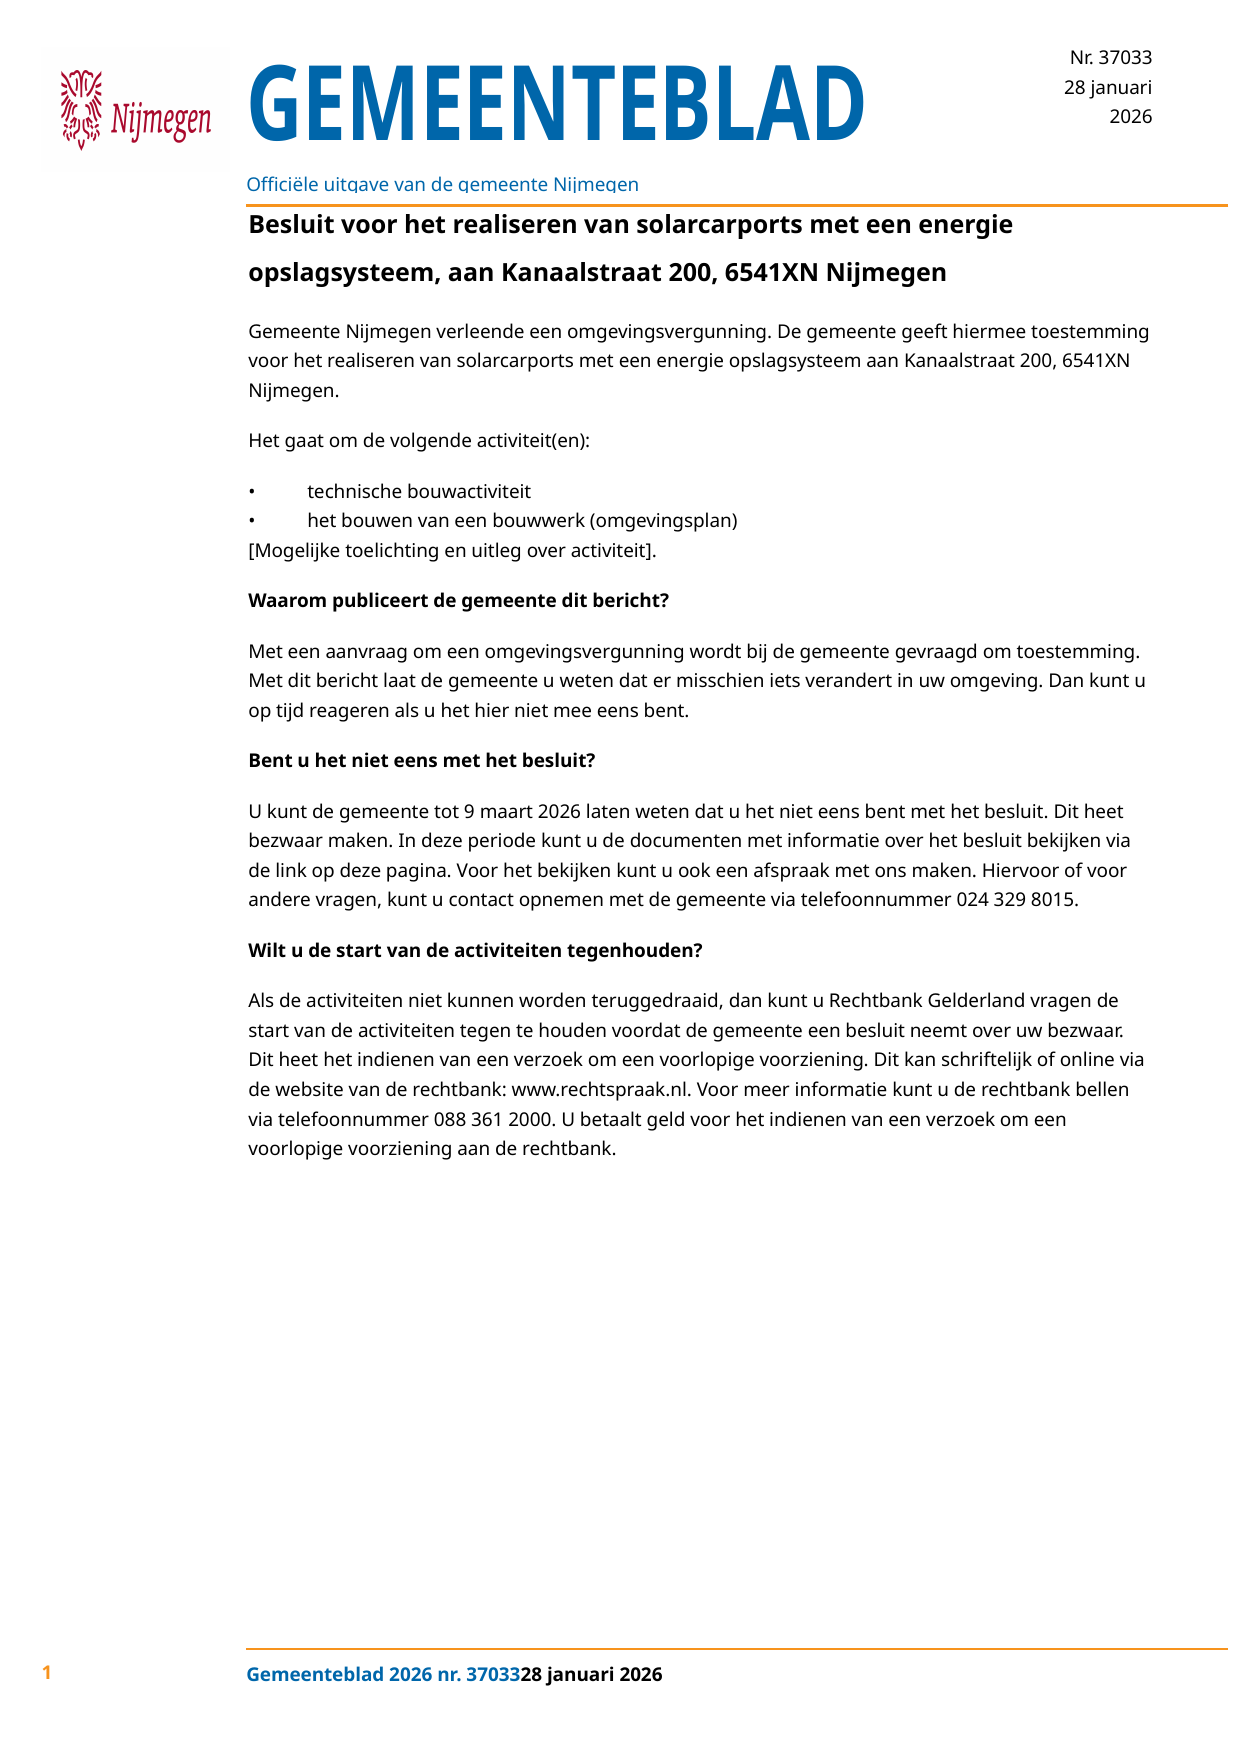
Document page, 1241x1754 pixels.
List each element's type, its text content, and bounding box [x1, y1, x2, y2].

text Besluit voor het realiseren van solarcarports met een energie opslagsysteem, aan Kanaalstraat 200, 6541XN Nijmegen [248, 207, 1152, 288]
text Bent u het niet eens met het besluit? [248, 747, 1152, 773]
text Als de activiteiten niet kunnen worden teruggedraaid, dan kunt u Rechtbank Gelderland vragen de start van de activiteiten tegen te houden voordat de gemeente een besluit neemt over uw bezwaar. Dit heet het indienen van een verzoek om een voorlopige voorziening. Dit kan schriftelijk of online via de website van de rechtbank: www.rechtspraak.nl. Voor meer informatie kunt u de rechtbank bellen via telefoonnummer 088 361 2000. U betaalt geld voor het indienen van een verzoek om een voorlopige voorziening aan de rechtbank. [248, 987, 1152, 1161]
picture [41, 47, 231, 172]
text Het gaat om de volgende activiteit(en): [248, 427, 1152, 453]
text Gemeente Nijmegen verleende een omgevingsvergunning. De gemeente geeft hiermee toestemming voor het realiseren van solarcarports met een energie opslagsysteem aan Kanaalstraat 200, 6541XN Nijmegen. [248, 318, 1152, 403]
text U kunt de gemeente tot 9 maart 2026 laten weten dat u het niet eens bent met het besluit. Dit heet bezwaar maken. In deze periode kunt u de documenten met informatie over het besluit bekijken via de link op deze pagina. Voor het bekijken kunt u ook een afspraak met ons maken. Hiervoor of voor andere vragen, kunt u contact opnemen met de gemeente via telefoonnummer 024 329 8015. [248, 798, 1152, 912]
text Waarom publiceert de gemeente dit bericht? [248, 587, 1152, 613]
list het bouwen van een bouwwerk (omgevingsplan) [248, 507, 1152, 533]
list technische bouwactiviteit [248, 478, 1152, 504]
text Met een aanvraag om een omgevingsvergunning wordt bij de gemeente gevraagd om toestemming. Met dit bericht laat de gemeente u weten dat er misschien iets verandert in uw omgeving. Dan kunt u op tijd reageren als u het hier niet mee eens bent. [248, 638, 1152, 723]
text Wilt u de start van de activiteiten tegenhouden? [248, 937, 1152, 963]
text [Mogelijke toelichting en uitleg over activiteit]. [248, 537, 1152, 563]
